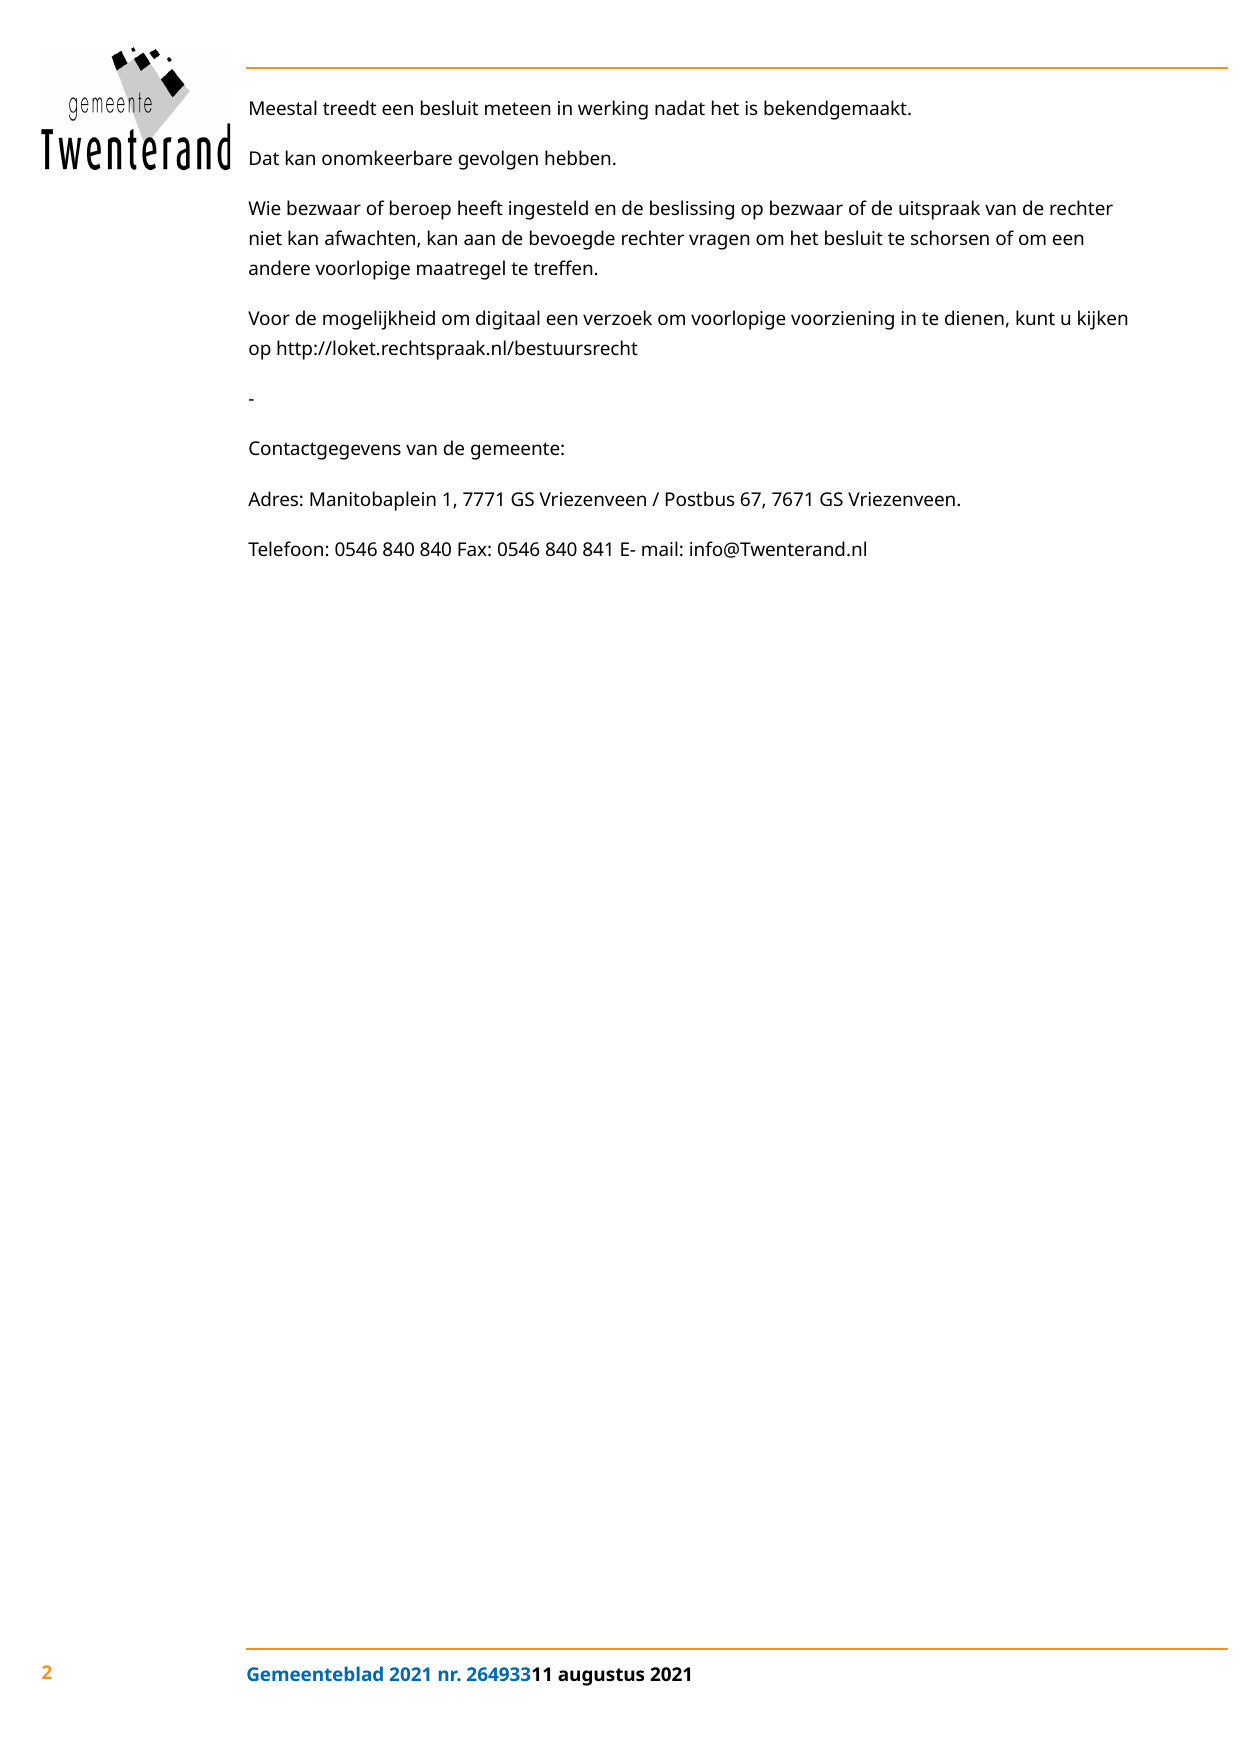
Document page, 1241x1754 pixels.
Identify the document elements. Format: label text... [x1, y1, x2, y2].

text Wie bezwaar of beroep heeft ingesteld en de beslissing op bezwaar of de uitspraak van de rechter niet kan afwachten, kan aan de bevoegde rechter vragen om het besluit te schorsen of om een andere voorlopige maatregel te treffen. [248, 196, 1152, 281]
text Contactgegevens van de gemeente: [248, 436, 1152, 461]
text - [248, 385, 1152, 411]
text Adres: Manitobaplein 1, 7771 GS Vriezenveen / Postbus 67, 7671 GS Vriezenveen. [248, 486, 1152, 512]
text Voor de mogelijkheid om digitaal een verzoek om voorlopige voorziening in te dienen, kunt u kijken op http://loket.rechtspraak.nl/bestuursrecht [248, 305, 1152, 361]
text Telefoon: 0546 840 840 Fax: 0546 840 841 E- mail: info@Twenterand.nl [248, 536, 1152, 562]
picture [41, 47, 231, 172]
text Meestal treedt een besluit meteen in werking nadat het is bekendgemaakt. [248, 95, 1152, 121]
text Dat kan onomkeerbare gevolgen hebben. [248, 145, 1152, 171]
